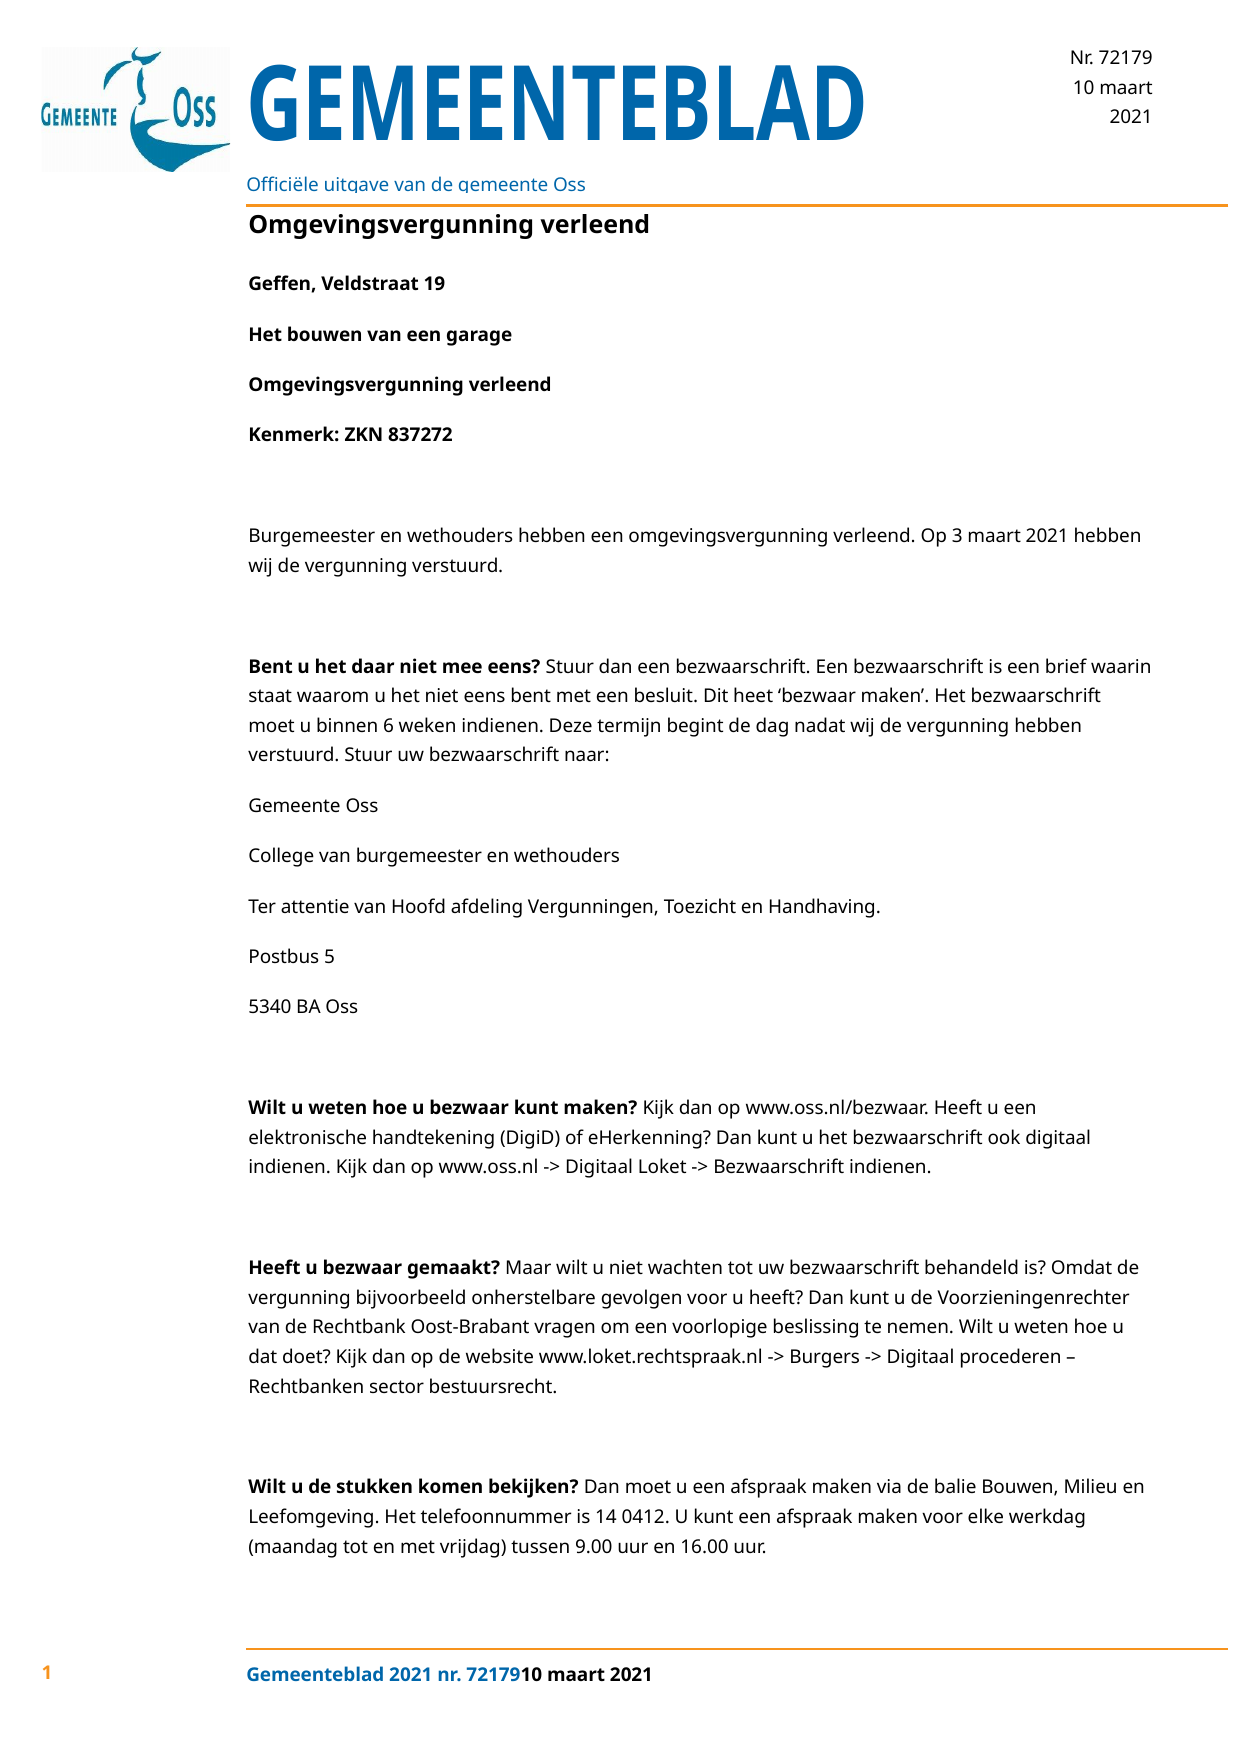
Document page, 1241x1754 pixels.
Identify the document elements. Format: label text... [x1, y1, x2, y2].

text 5340 BA Oss [248, 994, 1152, 1019]
text Postbus 5 [248, 943, 1152, 969]
text Geffen, Veldstraat 19 [248, 270, 1152, 296]
text Wilt u de stukken komen bekijken? Dan moet u een afspraak maken via de balie Bouwen, Milieu en Leefomgeving. Het telefoonnummer is 14 0412. U kunt een afspraak maken voor elke werkdag (maandag tot en met vrijdag) tussen 9.00 uur en 16.00 uur. [248, 1474, 1152, 1558]
text Heeft u bezwaar gemaakt? Maar wilt u niet wachten tot uw bezwaarschrift behandeld is? Omdat de vergunning bijvoorbeeld onherstelbare gevolgen voor u heeft? Dan kunt u de Voorzieningenrechter van de Rechtbank Oost-Brabant vragen om een voorlopige beslissing te nemen. Wilt u weten hoe u dat doet? Kijk dan op de website www.loket.rechtspraak.nl -> Burgers -> Digitaal procederen – Rechtbanken sector bestuursrecht. [248, 1254, 1152, 1398]
text Ter attentie van Hoofd afdeling Vergunningen, Toezicht en Handhaving. [248, 893, 1152, 918]
picture [41, 47, 231, 172]
text Omgevingsvergunning verleend [248, 371, 1152, 397]
text Bent u het daar niet mee eens? Stuur dan een bezwaarschrift. Een bezwaarschrift is een brief waarin staat waarom u het niet eens bent met een besluit. Dit heet ‘bezwaar maken’. Het bezwaarschrift moet u binnen 6 weken indienen. Deze termijn begint de dag nadat wij de vergunning hebben verstuurd. Stuur uw bezwaarschrift naar: [248, 653, 1152, 767]
text College van burgemeester en wethouders [248, 842, 1152, 868]
text Gemeente Oss [248, 792, 1152, 818]
text Burgemeester en wethouders hebben een omgevingsvergunning verleend. Op 3 maart 2021 hebben wij de vergunning verstuurd. [248, 522, 1152, 578]
text Omgevingsvergunning verleend [248, 207, 1152, 241]
text Het bouwen van een garage [248, 321, 1152, 346]
text Wilt u weten hoe u bezwaar kunt maken? Kijk dan op www.oss.nl/bezwaar. Heeft u een elektronische handtekening (DigiD) of eHerkenning? Dan kunt u het bezwaarschrift ook digitaal indienen. Kijk dan op www.oss.nl -> Digitaal Loket -> Bezwaarschrift indienen. [248, 1094, 1152, 1179]
text Kenmerk: ZKN 837272 [248, 422, 1152, 447]
